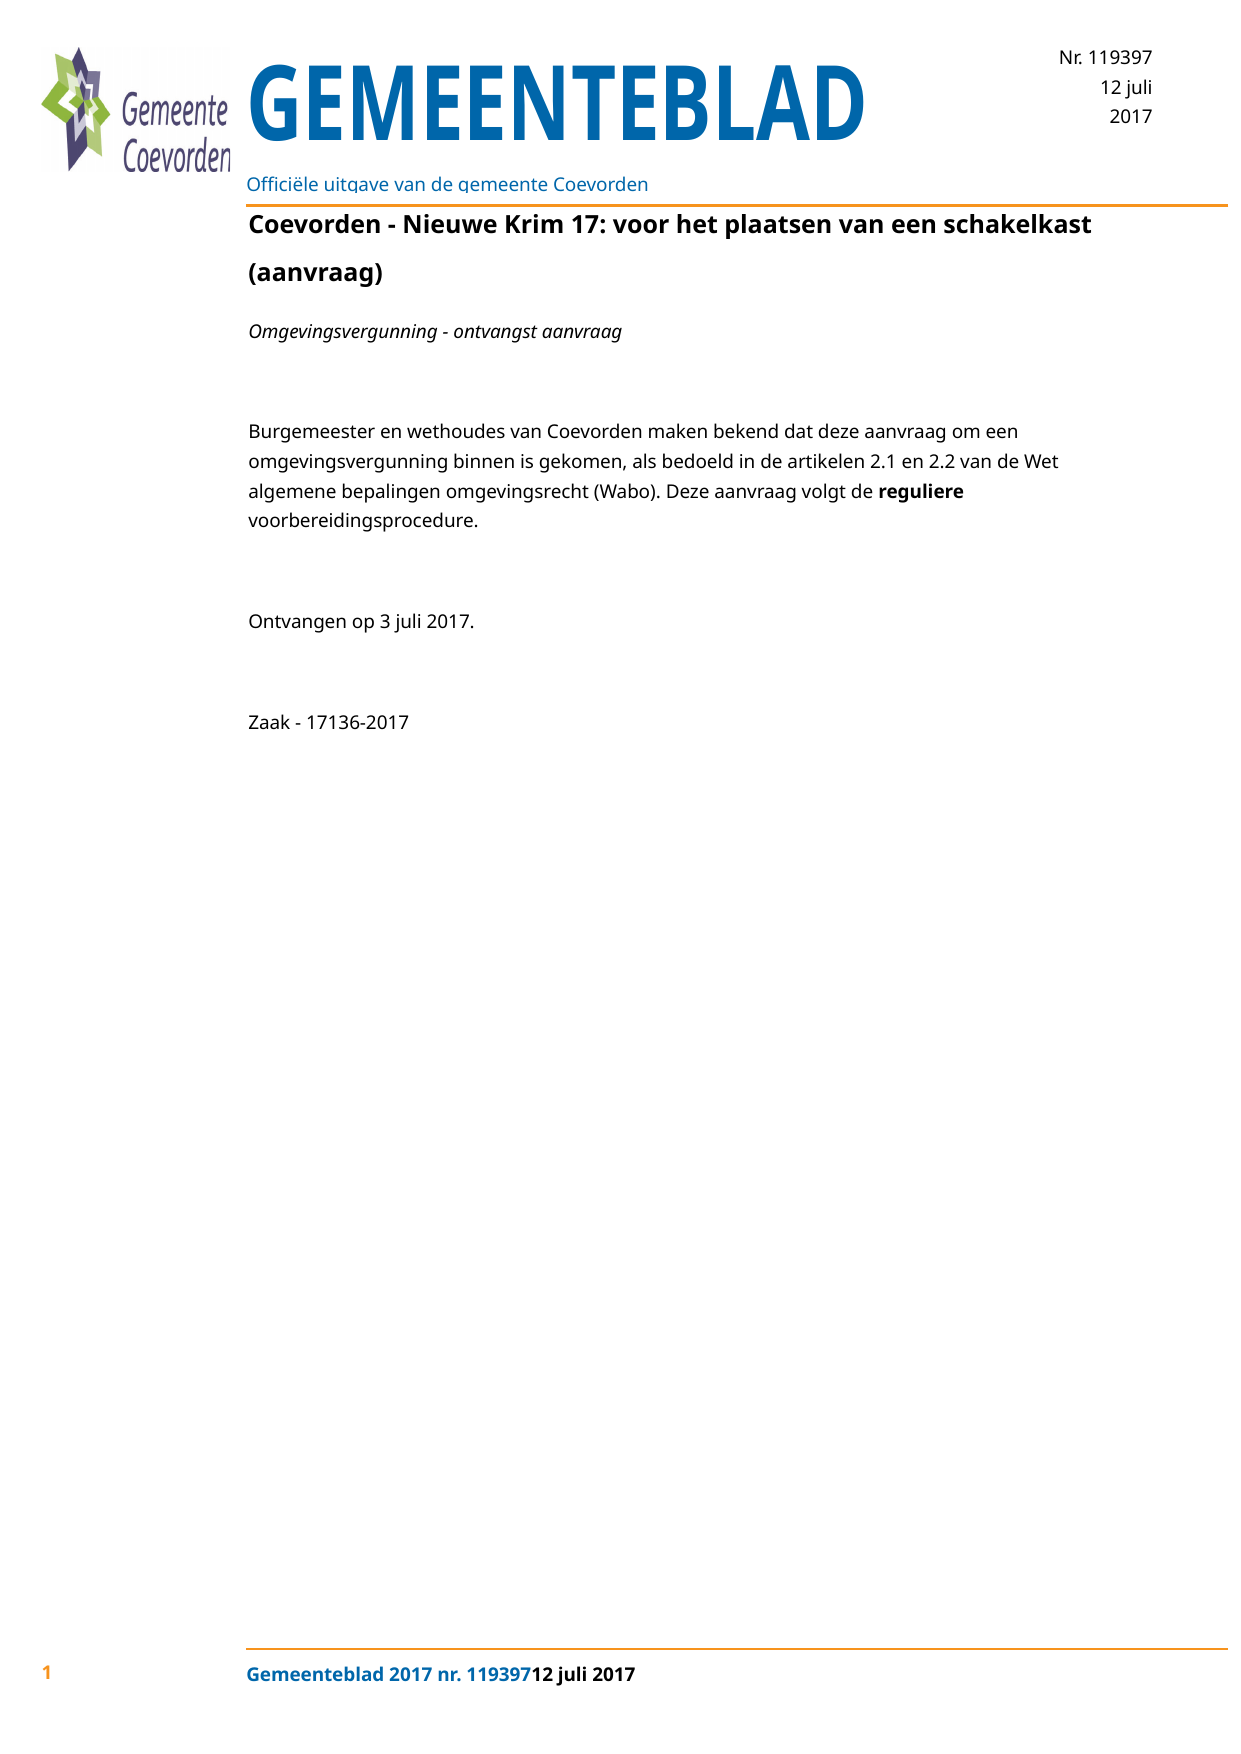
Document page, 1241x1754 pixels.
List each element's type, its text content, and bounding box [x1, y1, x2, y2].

text Ontvangen op 3 juli 2017. [248, 608, 1152, 634]
text Zaak - 17136-2017 [248, 709, 1152, 735]
text Omgevingsvergunning - ontvangst aanvraag [248, 318, 1152, 344]
text Coevorden - Nieuwe Krim 17: voor het plaatsen van een schakelkast (aanvraag) [248, 207, 1152, 288]
text Burgemeester en wethoudes van Coevorden maken bekend dat deze aanvraag om een omgevingsvergunning binnen is gekomen, als bedoeld in de artikelen 2.1 en 2.2 van de Wet algemene bepalingen omgevingsrecht (Wabo). Deze aanvraag volgt de reguliere voorbereidingsprocedure. [248, 419, 1152, 533]
picture [41, 47, 231, 172]
